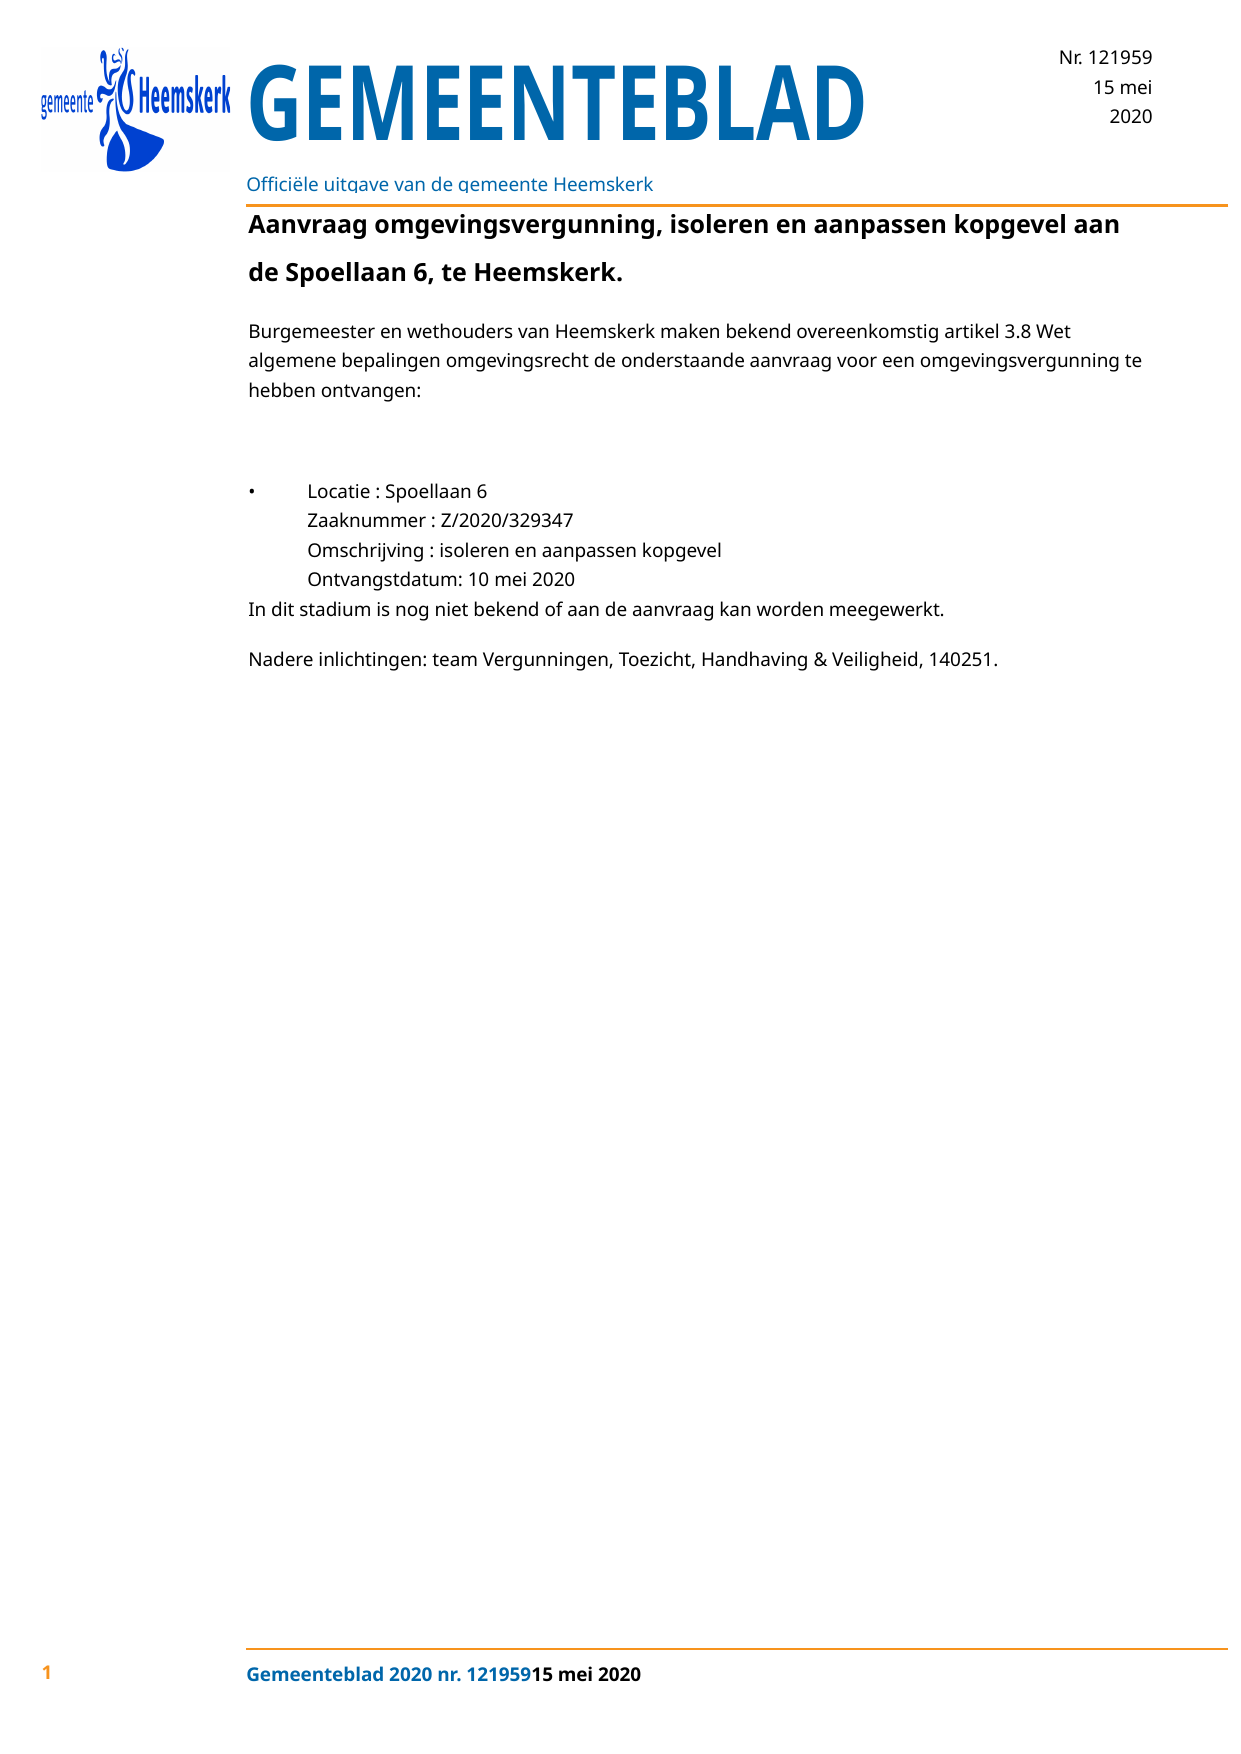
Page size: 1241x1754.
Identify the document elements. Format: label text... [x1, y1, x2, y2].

list Ontvangstdatum: 10 mei 2020 [248, 567, 1152, 592]
text Aanvraag omgevingsvergunning, isoleren en aanpassen kopgevel aan de Spoellaan 6, te Heemskerk. [248, 207, 1152, 288]
list Zaaknummer : Z/2020/329347 [248, 507, 1152, 533]
list Omschrijving : isoleren en aanpassen kopgevel [248, 537, 1152, 563]
picture [41, 47, 231, 172]
text Burgemeester en wethouders van Heemskerk maken bekend overeenkomstig artikel 3.8 Wet algemene bepalingen omgevingsrecht de onderstaande aanvraag voor een omgevingsvergunning te hebben ontvangen: [248, 318, 1152, 403]
text Nadere inlichtingen: team Vergunningen, Toezicht, Handhaving & Veiligheid, 140251. [248, 647, 1152, 672]
list Locatie : Spoellaan 6 [248, 478, 1152, 504]
text In dit stadium is nog niet bekend of aan de aanvraag kan worden meegewerkt. [248, 596, 1152, 622]
